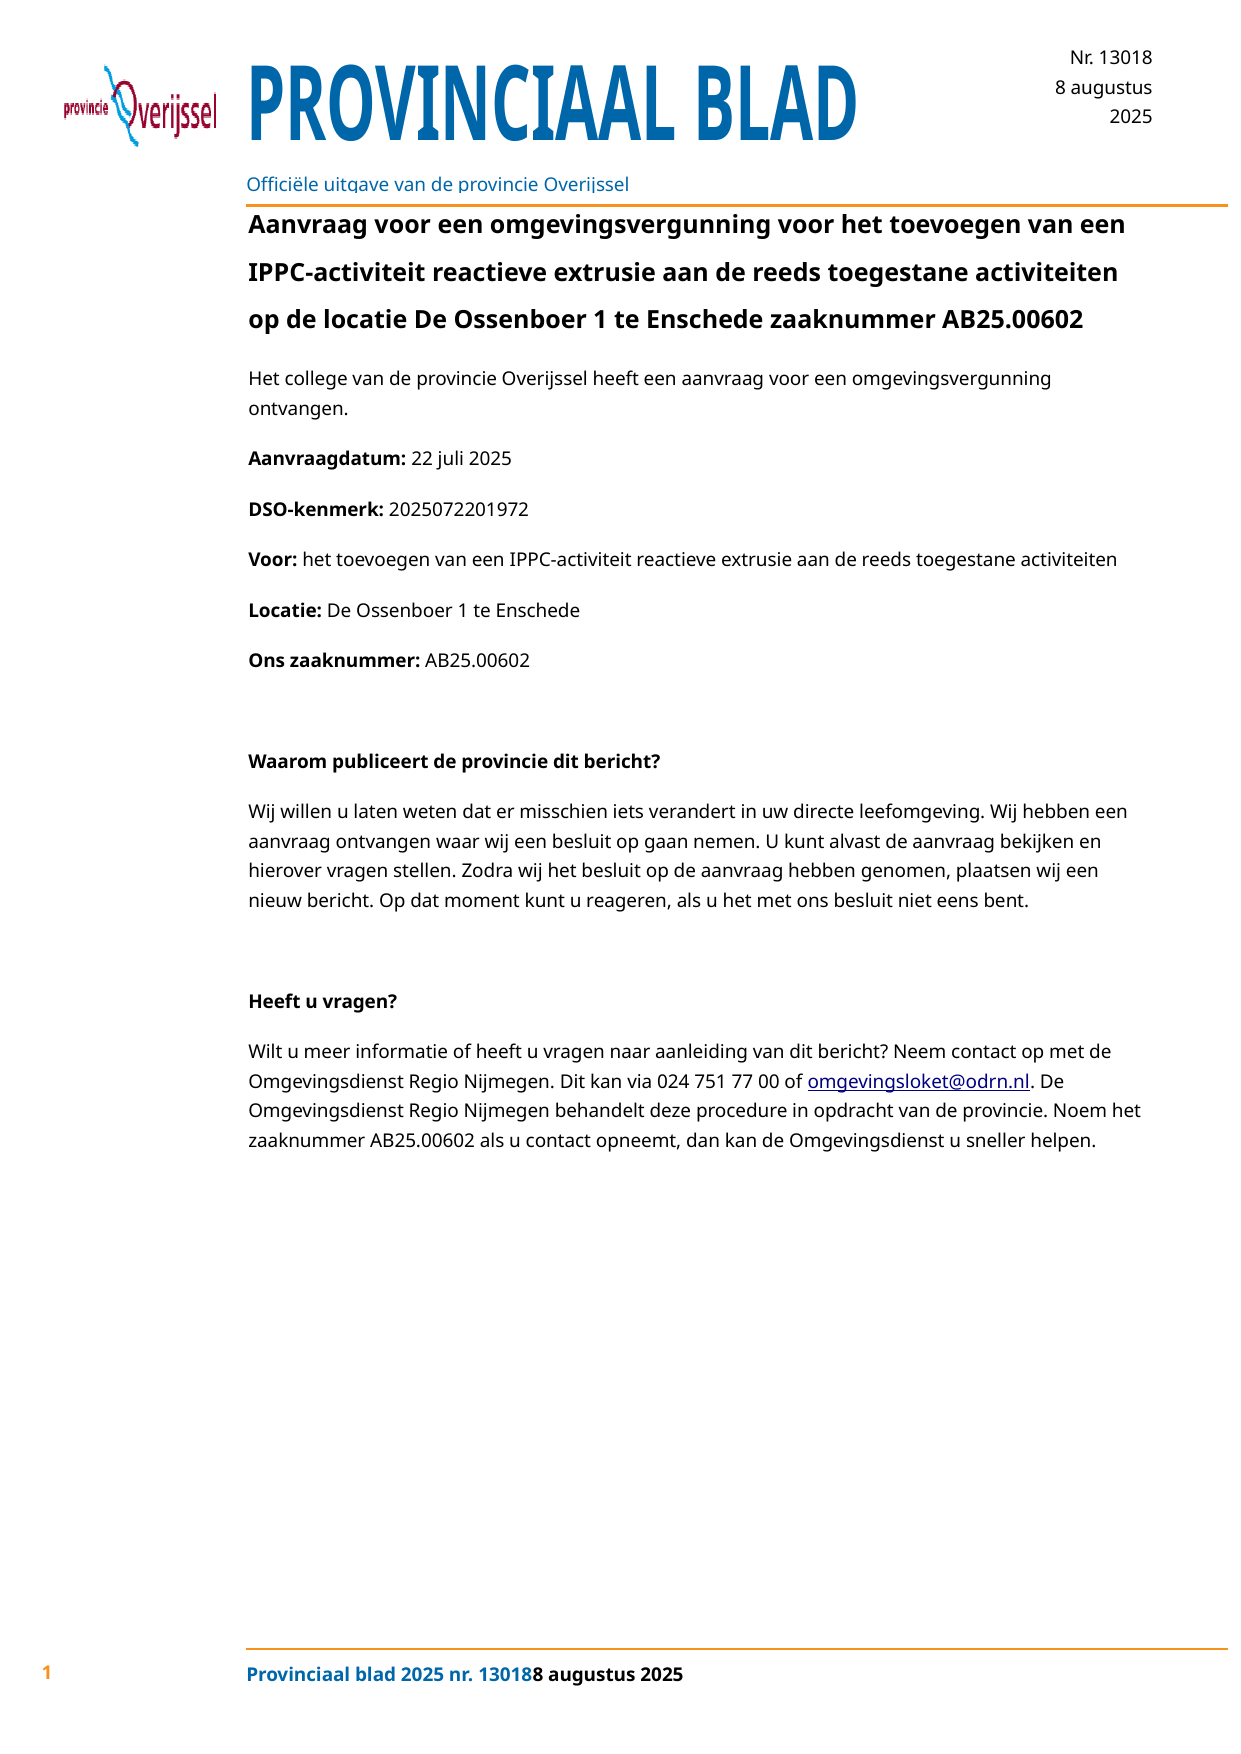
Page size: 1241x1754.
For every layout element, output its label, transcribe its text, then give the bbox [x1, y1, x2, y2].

text Wilt u meer informatie of heeft u vragen naar aanleiding van dit bericht? Neem contact op met de Omgevingsdienst Regio Nijmegen. Dit kan via 024 751 77 00 of omgevingsloket@odrn.nl. De Omgevingsdienst Regio Nijmegen behandelt deze procedure in opdracht van de provincie. Noem het zaaknummer AB25.00602 als u contact opneemt, dan kan de Omgevingsdienst u sneller helpen. [248, 1038, 1152, 1153]
text Aanvraag voor een omgevingsvergunning voor het toevoegen van een IPPC-activiteit reactieve extrusie aan de reeds toegestane activiteiten op de locatie De Ossenboer 1 te Enschede zaaknummer AB25.00602 [248, 207, 1152, 336]
text DSO-kenmerk: 2025072201972 [248, 496, 1152, 522]
text Voor: het toevoegen van een IPPC-activiteit reactieve extrusie aan de reeds toegestane activiteiten [248, 546, 1152, 572]
text Heeft u vragen? [248, 988, 1152, 1014]
text Het college van de provincie Overijssel heeft een aanvraag voor een omgevingsvergunning ontvangen. [248, 366, 1152, 421]
text Aanvraagdatum: 22 juli 2025 [248, 446, 1152, 471]
picture [41, 47, 231, 172]
text Ons zaaknummer: AB25.00602 [248, 647, 1152, 673]
text Locatie: De Ossenboer 1 te Enschede [248, 597, 1152, 622]
text Waarom publiceert de provincie dit bericht? [248, 748, 1152, 774]
text Wij willen u laten weten dat er misschien iets verandert in uw directe leefomgeving. Wij hebben een aanvraag ontvangen waar wij een besluit op gaan nemen. U kunt alvast de aanvraag bekijken en hierover vragen stellen. Zodra wij het besluit op de aanvraag hebben genomen, plaatsen wij een nieuw bericht. Op dat moment kunt u reageren, als u het met ons besluit niet eens bent. [248, 798, 1152, 913]
